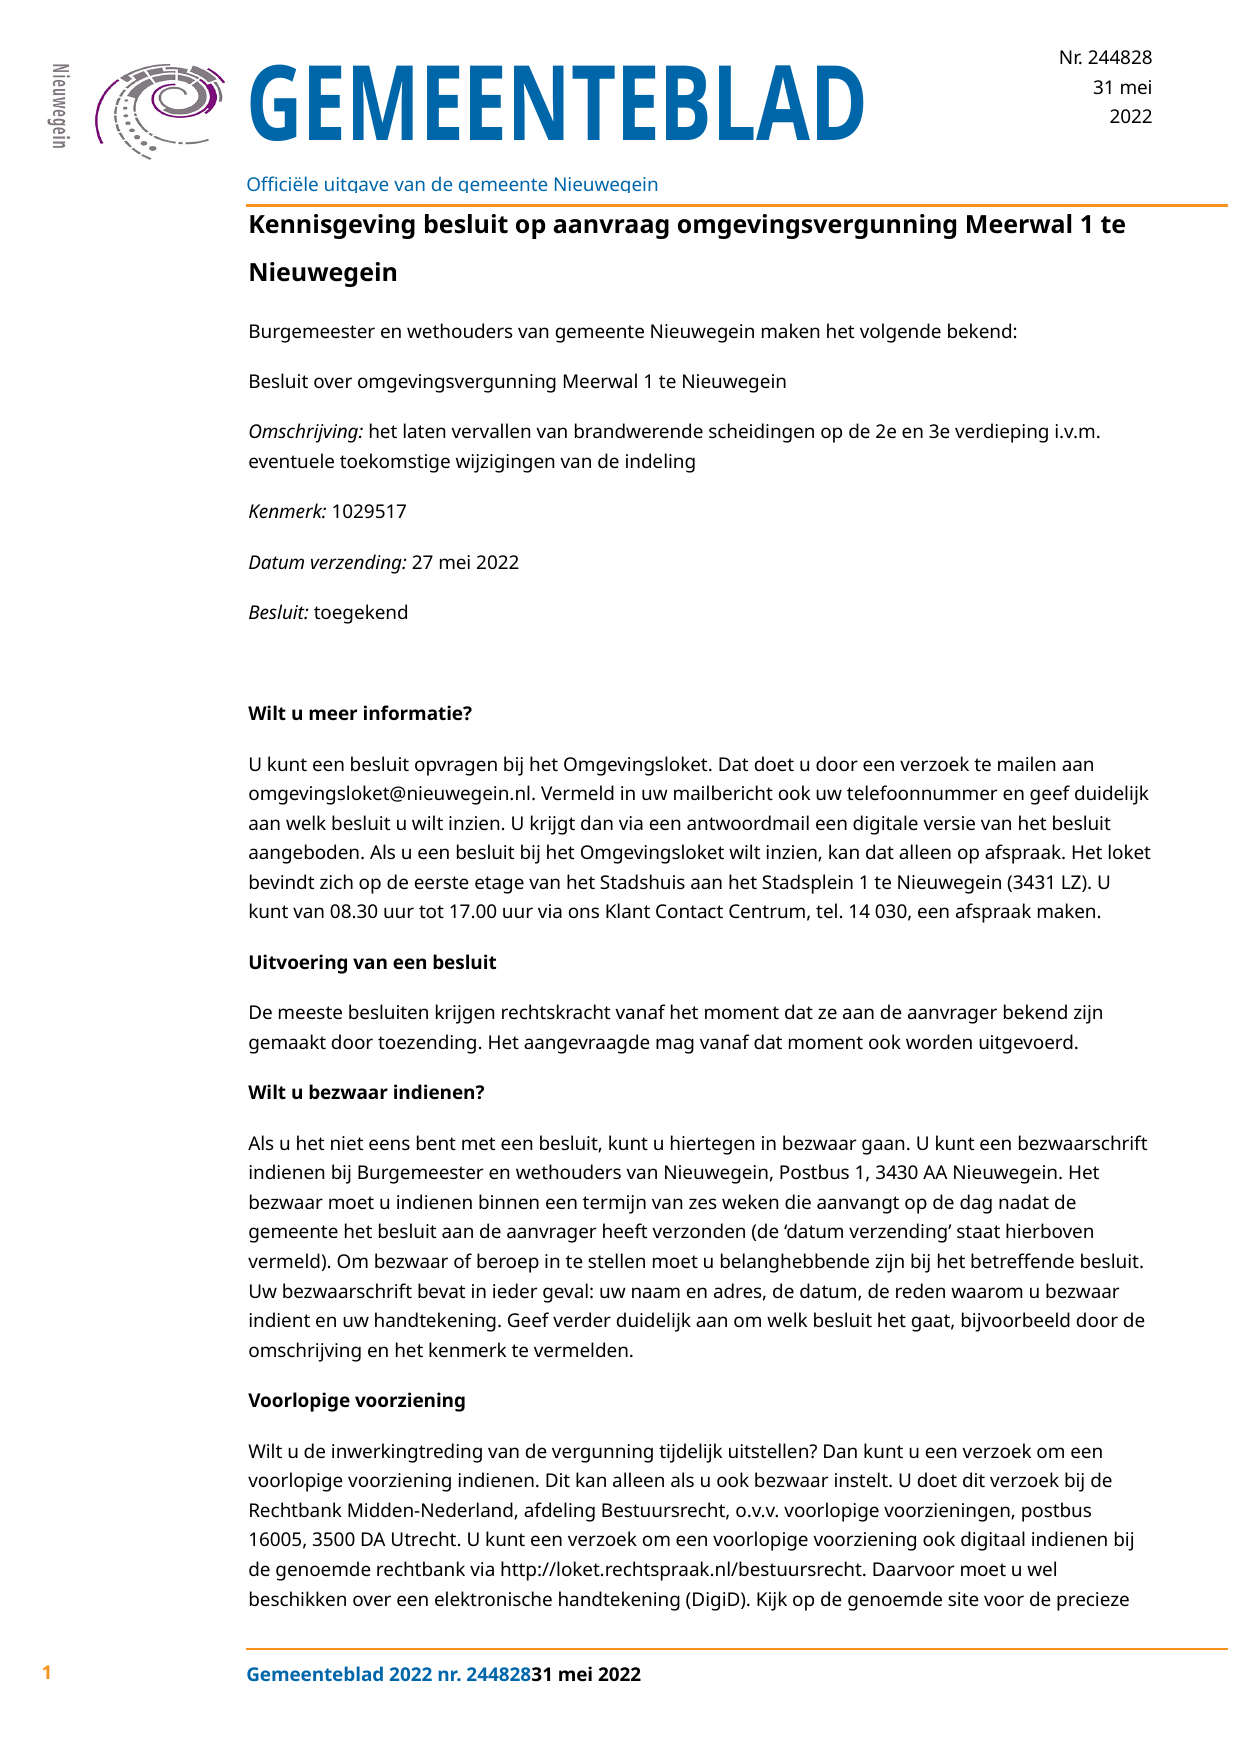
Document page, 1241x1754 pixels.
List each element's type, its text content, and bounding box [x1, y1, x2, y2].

text Uitvoering van een besluit [248, 949, 1152, 975]
text Wilt u de inwerkingtreding van de vergunning tijdelijk uitstellen? Dan kunt u een verzoek om een voorlopige voorziening indienen. Dit kan alleen als u ook bezwaar instelt. U doet dit verzoek bij de Rechtbank Midden-Nederland, afdeling Bestuursrecht, o.v.v. voorlopige voorzieningen, postbus 16005, 3500 DA Utrecht. U kunt een verzoek om een voorlopige voorziening ook digitaal indienen bij de genoemde rechtbank via http://loket.rechtspraak.nl/bestuursrecht. Daarvoor moet u wel beschikken over een elektronische handtekening (DigiD). Kijk op de genoemde site voor de precieze [248, 1438, 1152, 1612]
text Als u het niet eens bent met een besluit, kunt u hiertegen in bezwaar gaan. U kunt een bezwaarschrift indienen bij Burgemeester en wethouders van Nieuwegein, Postbus 1, 3430 AA Nieuwegein. Het bezwaar moet u indienen binnen een termijn van zes weken die aanvangt op de dag nadat de gemeente het besluit aan de aanvrager heeft verzonden (de ‘datum verzending’ staat hierboven vermeld). Om bezwaar of beroep in te stellen moet u belanghebbende zijn bij het betreffende besluit. Uw bezwaarschrift bevat in ieder geval: uw naam en adres, de datum, de reden waarom u bezwaar indient en uw handtekening. Geef verder duidelijk aan om welk besluit het gaat, bijvoorbeeld door de omschrijving en het kenmerk te vermelden. [248, 1130, 1152, 1363]
text Voorlopige voorziening [248, 1387, 1152, 1413]
text Burgemeester en wethouders van gemeente Nieuwegein maken het volgende bekend: [248, 318, 1152, 344]
text U kunt een besluit opvragen bij het Omgevingsloket. Dat doet u door een verzoek te mailen aan omgevingsloket@nieuwegein.nl. Vermeld in uw mailbericht ook uw telefoonnummer en geef duidelijk aan welk besluit u wilt inzien. U krijgt dan via een antwoordmail een digitale versie van het besluit aangeboden. Als u een besluit bij het Omgevingsloket wilt inzien, kan dat alleen op afspraak. Het loket bevindt zich op de eerste etage van het Stadshuis aan het Stadsplein 1 te Nieuwegein (3431 LZ). U kunt van 08.30 uur tot 17.00 uur via ons Klant Contact Centrum, tel. 14 030, een afspraak maken. [248, 751, 1152, 924]
text Datum verzending: 27 mei 2022 [248, 549, 1152, 575]
text De meeste besluiten krijgen rechtskracht vanaf het moment dat ze aan de aanvrager bekend zijn gemaakt door toezending. Het aangevraagde mag vanaf dat moment ook worden uitgevoerd. [248, 999, 1152, 1055]
text Wilt u bezwaar indienen? [248, 1079, 1152, 1105]
text Kennisgeving besluit op aanvraag omgevingsvergunning Meerwal 1 te Nieuwegein [248, 207, 1152, 288]
text Besluit: toegekend [248, 599, 1152, 625]
picture [41, 47, 231, 172]
text Besluit over omgevingsvergunning Meerwal 1 te Nieuwegein [248, 368, 1152, 394]
text Kenmerk: 1029517 [248, 499, 1152, 524]
text Omschrijving: het laten vervallen van brandwerende scheidingen op de 2e en 3e verdieping i.v.m. eventuele toekomstige wijzigingen van de indeling [248, 419, 1152, 474]
text Wilt u meer informatie? [248, 700, 1152, 726]
